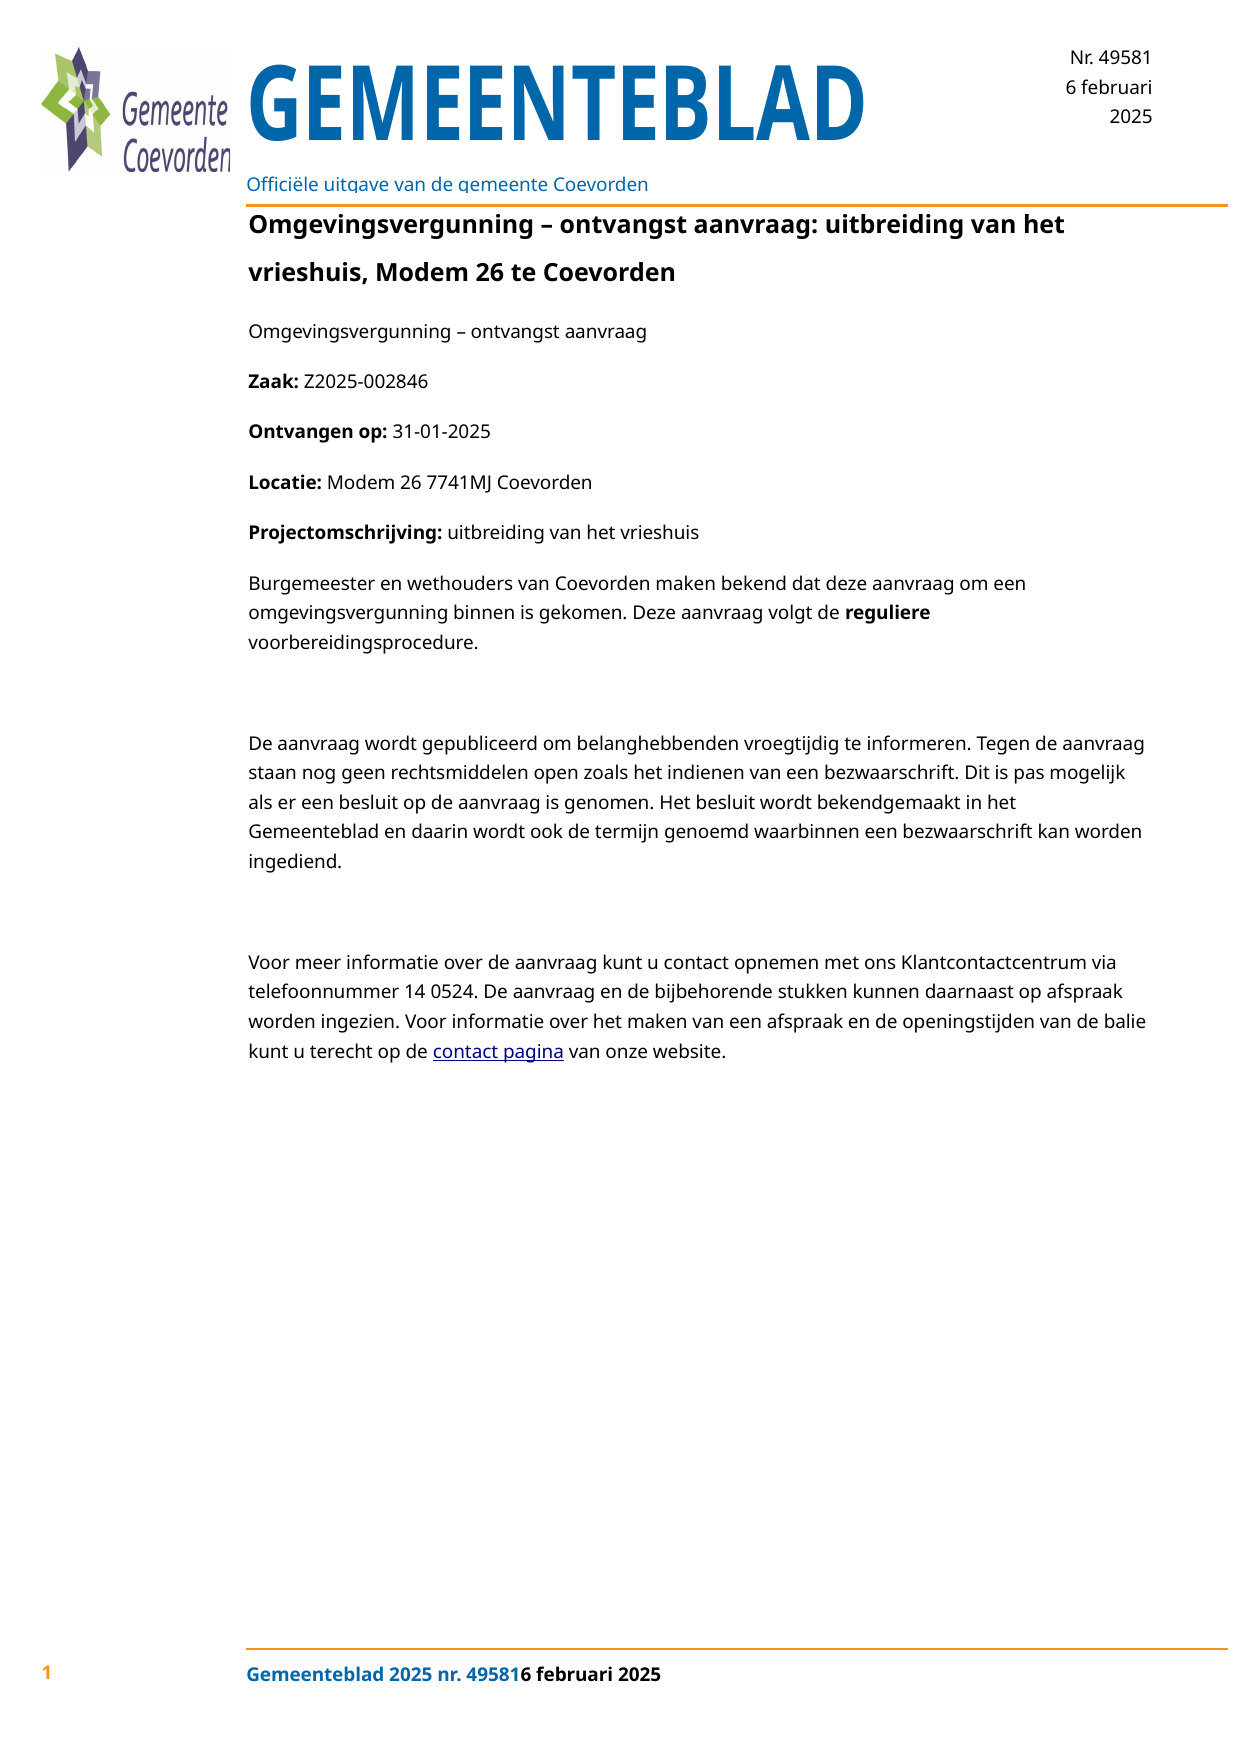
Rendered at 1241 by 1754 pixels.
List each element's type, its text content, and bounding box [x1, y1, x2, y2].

text De aanvraag wordt gepubliceerd om belanghebbenden vroegtijdig te informeren. Tegen de aanvraag staan nog geen rechtsmiddelen open zoals het indienen van een bezwaarschrift. Dit is pas mogelijk als er een besluit op de aanvraag is genomen. Het besluit wordt bekendgemaakt in het Gemeenteblad en daarin wordt ook de termijn genoemd waarbinnen een bezwaarschrift kan worden ingediend. [248, 730, 1152, 874]
text Zaak: Z2025-002846 [248, 368, 1152, 394]
text Locatie: Modem 26 7741MJ Coevorden [248, 469, 1152, 495]
text Omgevingsvergunning – ontvangst aanvraag [248, 318, 1152, 344]
text Burgemeester en wethouders van Coevorden maken bekend dat deze aanvraag om een omgevingsvergunning binnen is gekomen. Deze aanvraag volgt de reguliere voorbereidingsprocedure. [248, 570, 1152, 655]
text Projectomschrijving: uitbreiding van het vrieshuis [248, 519, 1152, 545]
picture [41, 47, 231, 172]
text Omgevingsvergunning – ontvangst aanvraag: uitbreiding van het vrieshuis, Modem 26 te Coevorden [248, 207, 1152, 288]
text Ontvangen op: 31-01-2025 [248, 419, 1152, 444]
text Voor meer informatie over de aanvraag kunt u contact opnemen met ons Klantcontactcentrum via telefoonnummer 14 0524. De aanvraag en de bijbehorende stukken kunnen daarnaast op afspraak worden ingezien. Voor informatie over het maken van een afspraak en de openingstijden van de balie kunt u terecht op de contact pagina van onze website. [248, 949, 1152, 1064]
